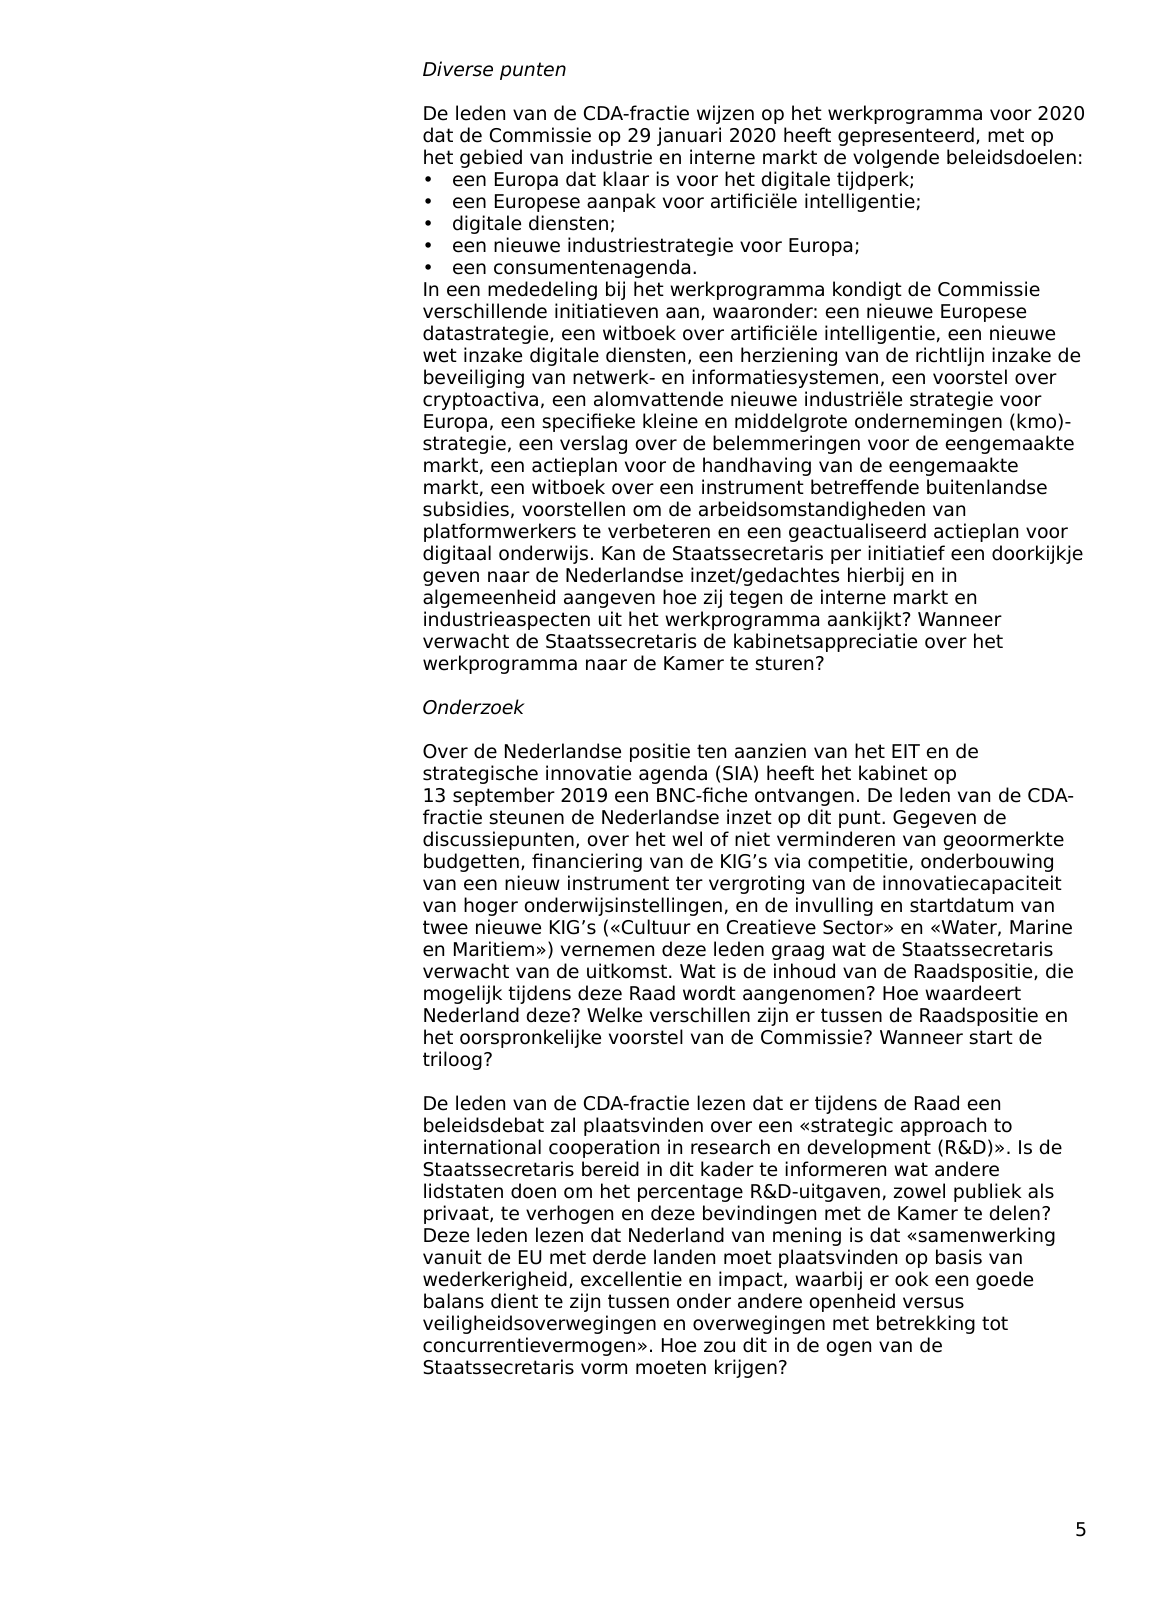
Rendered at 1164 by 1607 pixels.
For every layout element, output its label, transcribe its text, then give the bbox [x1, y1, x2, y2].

text • een consumentenagenda. [422, 257, 1087, 279]
text • digitale diensten; [422, 213, 1087, 235]
text De leden van de CDA-fractie lezen dat er tijdens de Raad een beleidsdebat zal plaatsvinden over een «strategic approach to international cooperation in research en development (R&D)». Is de Staatssecretaris bereid in dit kader te informeren wat andere lidstaten doen om het percentage R&D-uitgaven, zowel publiek als privaat, te verhogen en deze bevindingen met de Kamer te delen? Deze leden lezen dat Nederland van mening is dat «samenwerking vanuit de EU met derde landen moet plaatsvinden op basis van wederkerigheid, excellentie en impact, waarbij er ook een goede balans dient te zijn tussen onder andere openheid versus veiligheidsoverwegingen en overwegingen met betrekking tot concurrentievermogen». Hoe zou dit in de ogen van de Staatssecretaris vorm moeten krijgen? [422, 1093, 1087, 1379]
text • een Europese aanpak voor artificiële intelligentie; [422, 191, 1087, 213]
text In een mededeling bij het werkprogramma kondigt de Commissie verschillende initiatieven aan, waaronder: een nieuwe Europese datastrategie, een witboek over artificiële intelligentie, een nieuwe wet inzake digitale diensten, een herziening van de richtlijn inzake de beveiliging van netwerk- en informatiesystemen, een voorstel over cryptoactiva, een alomvattende nieuwe industriële strategie voor Europa, een specifieke kleine en middelgrote ondernemingen (kmo)-strategie, een verslag over de belemmeringen voor de eengemaakte markt, een actieplan voor de handhaving van de eengemaakte markt, een witboek over een instrument betreffende buitenlandse subsidies, voorstellen om de arbeidsomstandigheden van platformwerkers te verbeteren en een geactualiseerd actieplan voor digitaal onderwijs. Kan de Staatssecretaris per initiatief een doorkijkje geven naar de Nederlandse inzet/gedachtes hierbij en in algemeenheid aangeven hoe zij tegen de interne markt en industrieaspecten uit het werkprogramma aankijkt? Wanneer verwacht de Staatssecretaris de kabinetsappreciatie over het werkprogramma naar de Kamer te sturen? [422, 279, 1087, 675]
subtitle Diverse punten [422, 59, 1087, 81]
text Over de Nederlandse positie ten aanzien van het EIT en de strategische innovatie agenda (SIA) heeft het kabinet op 13 september 2019 een BNC-fiche ontvangen. De leden van de CDA-fractie steunen de Nederlandse inzet op dit punt. Gegeven de discussiepunten, over het wel of niet verminderen van geoormerkte budgetten, financiering van de KIG’s via competitie, onderbouwing van een nieuw instrument ter vergroting van de innovatiecapaciteit van hoger onderwijsinstellingen, en de invulling en startdatum van twee nieuwe KIG’s («Cultuur en Creatieve Sector» en «Water, Marine en Maritiem») vernemen deze leden graag wat de Staatssecretaris verwacht van de uitkomst. Wat is de inhoud van de Raadspositie, die mogelijk tijdens deze Raad wordt aangenomen? Hoe waardeert Nederland deze? Welke verschillen zijn er tussen de Raadspositie en het oorspronkelijke voorstel van de Commissie? Wanneer start de triloog? [422, 741, 1087, 1071]
text • een nieuwe industriestrategie voor Europa; [422, 235, 1087, 257]
text • een Europa dat klaar is voor het digitale tijdperk; [422, 169, 1087, 191]
text De leden van de CDA-fractie wijzen op het werkprogramma voor 2020 dat de Commissie op 29 januari 2020 heeft gepresenteerd, met op het gebied van industrie en interne markt de volgende beleidsdoelen: [422, 103, 1087, 169]
subtitle Onderzoek [422, 697, 1087, 719]
